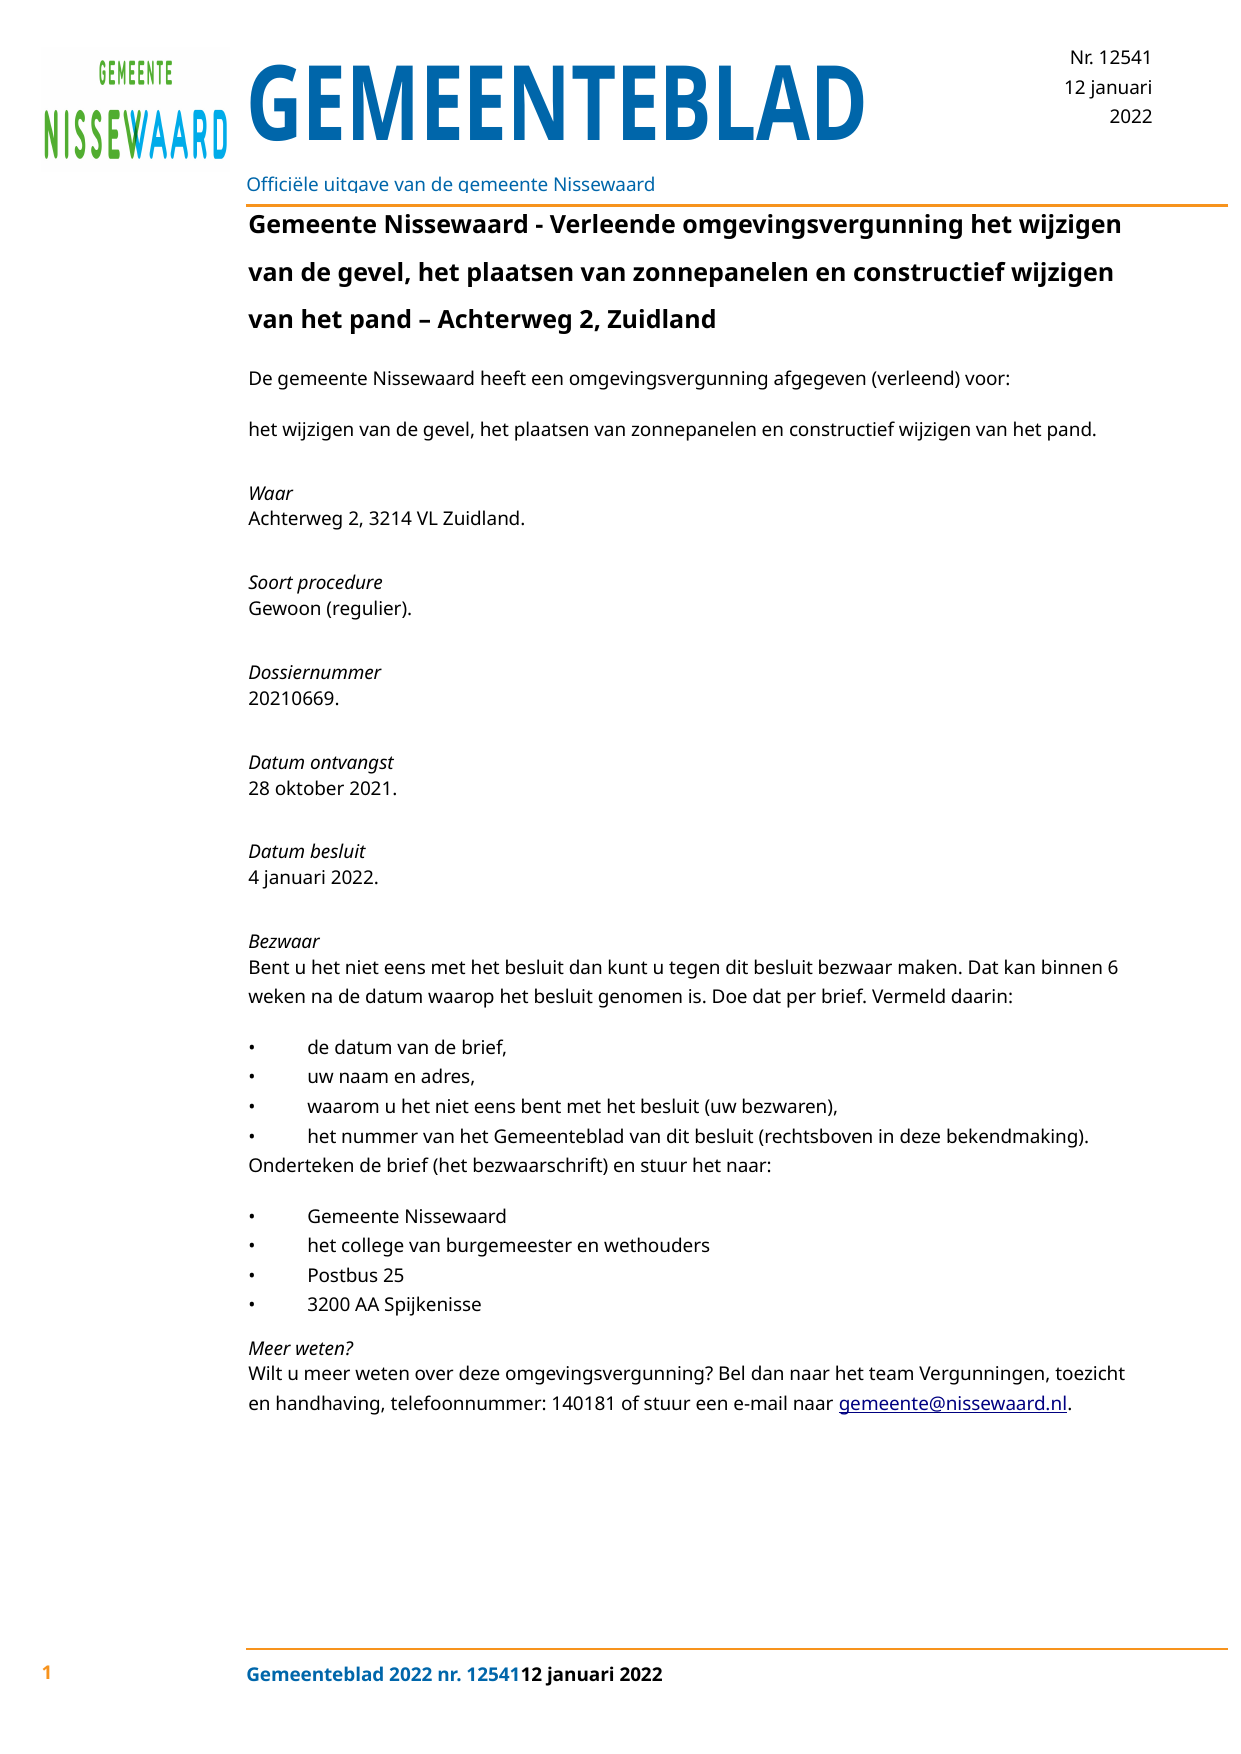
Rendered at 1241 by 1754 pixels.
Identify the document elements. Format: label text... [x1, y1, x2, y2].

list het nummer van het Gemeenteblad van dit besluit (rechtsboven in deze bekendmaking). [248, 1123, 1152, 1148]
text Wilt u meer weten over deze omgevingsvergunning? Bel dan naar het team Vergunningen, toezicht en handhaving, telefoonnummer: 140181 of stuur een e-mail naar gemeente@nissewaard.nl. [248, 1360, 1152, 1416]
list Gemeente Nissewaard [248, 1203, 1152, 1228]
list waarom u het niet eens bent met het besluit (uw bezwaren), [248, 1093, 1152, 1119]
list uw naam en adres, [248, 1064, 1152, 1089]
text Gewoon (regulier). [248, 595, 1152, 621]
text Bezwaar [248, 928, 1152, 954]
text Gemeente Nissewaard - Verleende omgevingsvergunning het wijzigen van de gevel, het plaatsen van zonnepanelen en constructief wijzigen van het pand – Achterweg 2, Zuidland [248, 207, 1152, 336]
text Datum ontvangst [248, 749, 1152, 775]
list 3200 AA Spijkenisse [248, 1292, 1152, 1317]
text Meer weten? [248, 1335, 1152, 1360]
text Datum besluit [248, 839, 1152, 864]
text 28 oktober 2021. [248, 775, 1152, 800]
list het college van burgemeester en wethouders [248, 1232, 1152, 1258]
text Bent u het niet eens met het besluit dan kunt u tegen dit besluit bezwaar maken. Dat kan binnen 6 weken na de datum waarop het besluit genomen is. Doe dat per brief. Vermeld daarin: [248, 954, 1152, 1009]
text 4 januari 2022. [248, 864, 1152, 890]
list de datum van de brief, [248, 1034, 1152, 1060]
picture [41, 47, 231, 172]
text Dossiernummer [248, 659, 1152, 685]
text Waar [248, 480, 1152, 506]
text Onderteken de brief (het bezwaarschrift) en stuur het naar: [248, 1152, 1152, 1178]
text het wijzigen van de gevel, het plaatsen van zonnepanelen en constructief wijzigen van het pand. [248, 416, 1152, 442]
list Postbus 25 [248, 1262, 1152, 1288]
text Achterweg 2, 3214 VL Zuidland. [248, 506, 1152, 531]
text Soort procedure [248, 569, 1152, 595]
text De gemeente Nissewaard heeft een omgevingsvergunning afgegeven (verleend) voor: [248, 366, 1152, 391]
text 20210669. [248, 685, 1152, 711]
